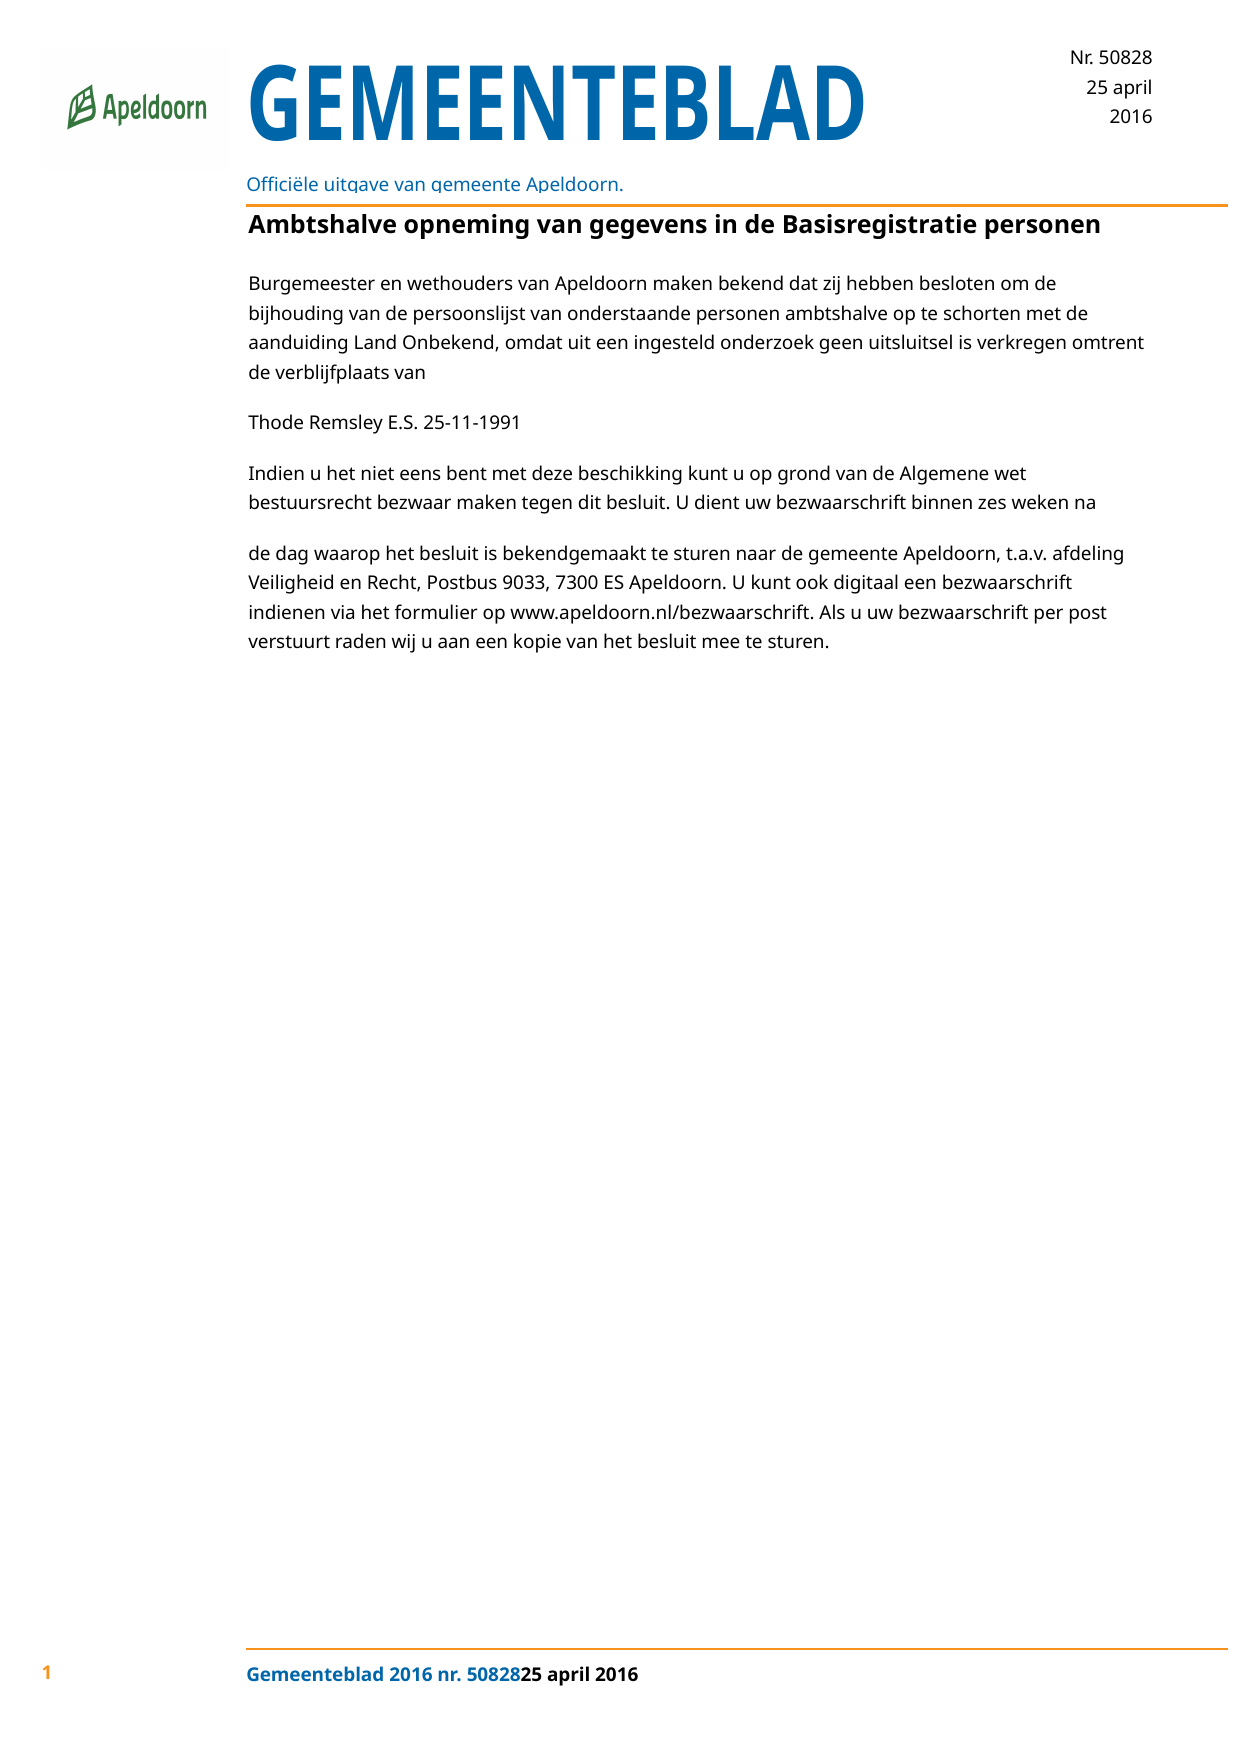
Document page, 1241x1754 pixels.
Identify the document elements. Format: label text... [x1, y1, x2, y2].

text de dag waarop het besluit is bekendgemaakt te sturen naar de gemeente Apeldoorn, t.a.v. afdeling Veiligheid en Recht, Postbus 9033, 7300 ES Apeldoorn. U kunt ook digitaal een bezwaarschrift indienen via het formulier op www.apeldoorn.nl/bezwaarschrift. Als u uw bezwaarschrift per post verstuurt raden wij u aan een kopie van het besluit mee te sturen. [248, 540, 1152, 654]
text Thode Remsley E.S. 25-11-1991 [248, 409, 1152, 435]
text Indien u het niet eens bent met deze beschikking kunt u op grond van de Algemene wet bestuursrecht bezwaar maken tegen dit besluit. U dient uw bezwaarschrift binnen zes weken na [248, 460, 1152, 515]
picture [41, 47, 231, 172]
text Burgemeester en wethouders van Apeldoorn maken bekend dat zij hebben besloten om de bijhouding van de persoonslijst van onderstaande personen ambtshalve op te schorten met de aanduiding Land Onbekend, omdat uit een ingesteld onderzoek geen uitsluitsel is verkregen omtrent de verblijfplaats van [248, 270, 1152, 385]
text Ambtshalve opneming van gegevens in de Basisregistratie personen [248, 207, 1152, 241]
